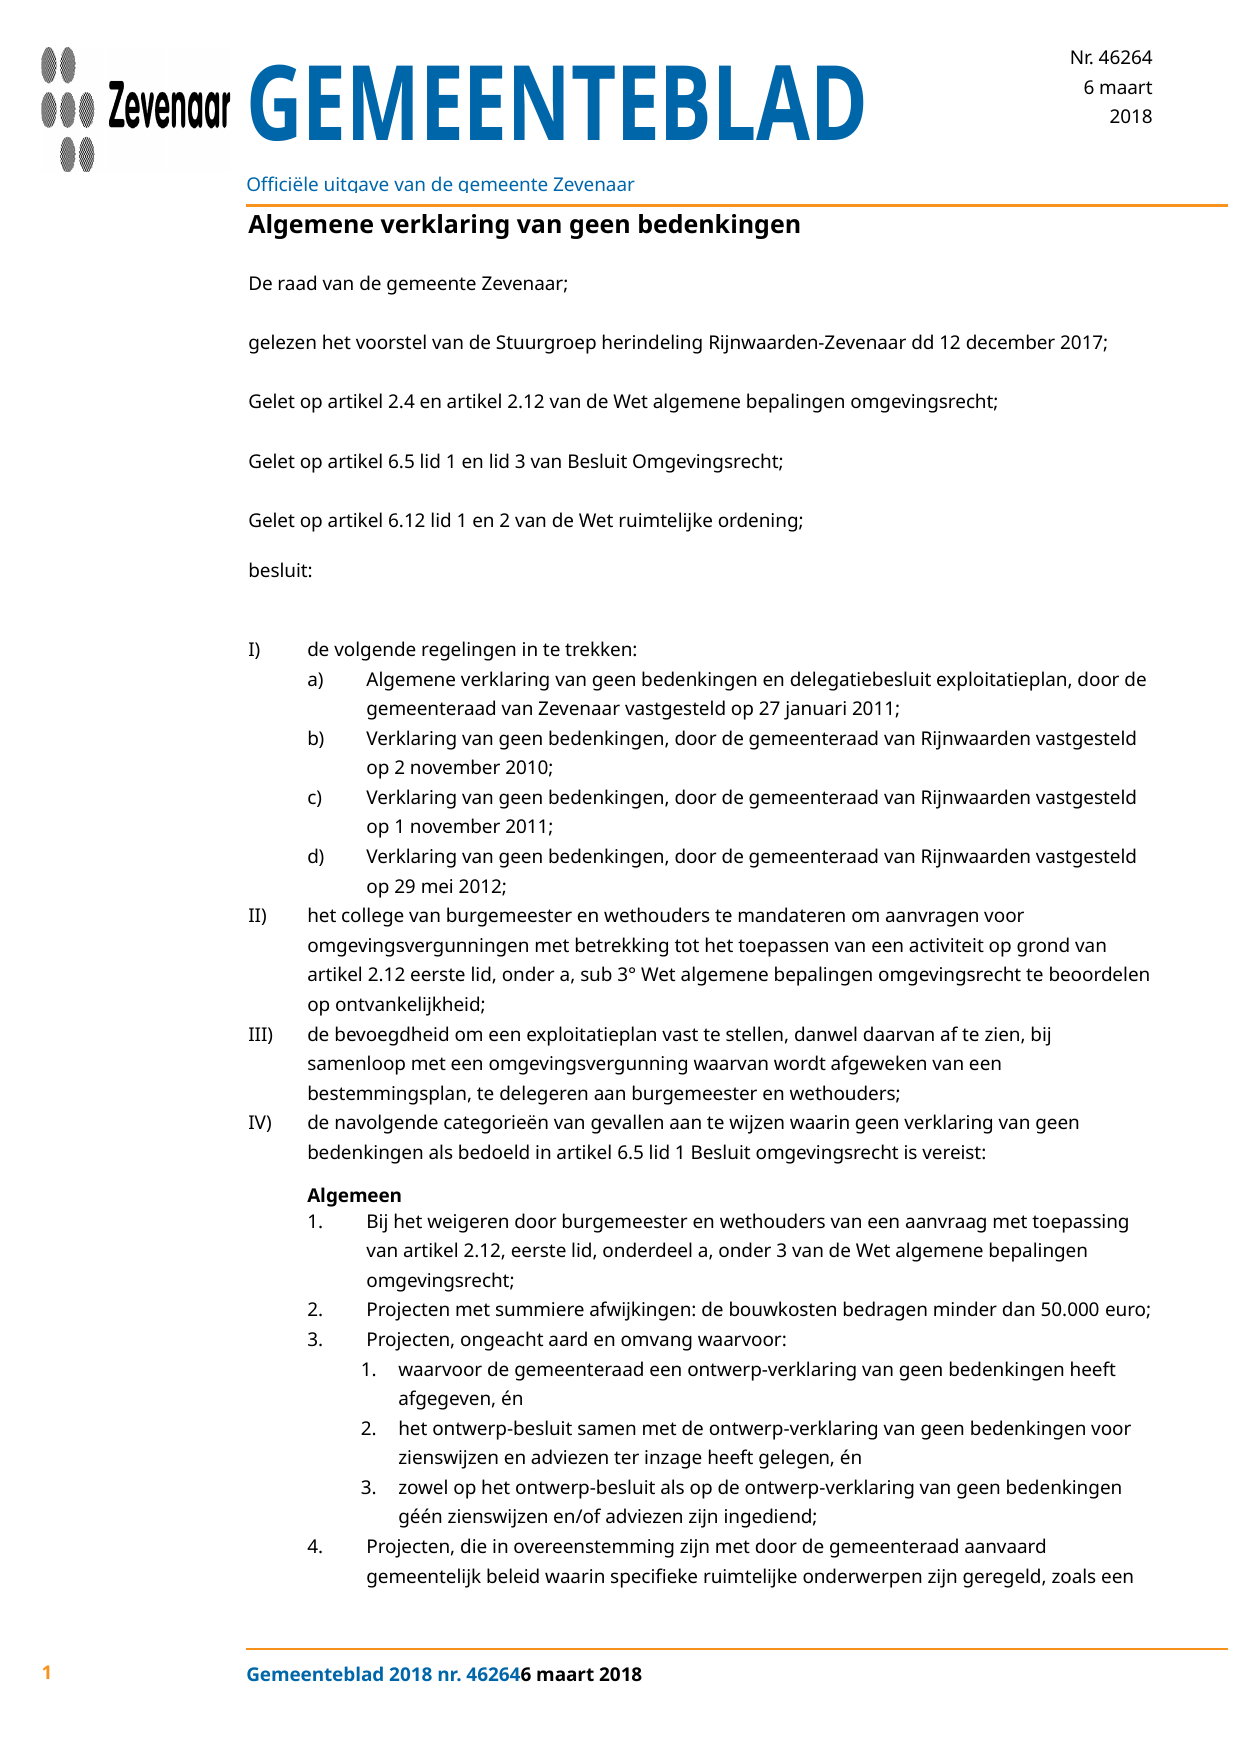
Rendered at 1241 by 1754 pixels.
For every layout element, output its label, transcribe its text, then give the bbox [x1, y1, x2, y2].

list het college van burgemeester en wethouders te mandateren om aanvragen voor omgevingsvergunningen met betrekking tot het toepassen van een activiteit op grond van artikel 2.12 eerste lid, onder a, sub 3° Wet algemene bepalingen omgevingsrecht te beoordelen op ontvankelijkheid; [248, 902, 1152, 1017]
list Bij het weigeren door burgemeester en wethouders van een aanvraag met toepassing van artikel 2.12, eerste lid, onderdeel a, onder 3 van de Wet algemene bepalingen omgevingsrecht; [307, 1208, 1152, 1293]
list de navolgende categorieën van gevallen aan te wijzen waarin geen verklaring van geen bedenkingen als bedoeld in artikel 6.5 lid 1 Besluit omgevingsrecht is vereist: [248, 1109, 1152, 1165]
list Verklaring van geen bedenkingen, door de gemeenteraad van Rijnwaarden vastgesteld op 29 mei 2012; [307, 843, 1152, 898]
text besluit: [248, 557, 1152, 583]
text gelezen het voorstel van de Stuurgroep herindeling Rijnwaarden-Zevenaar dd 12 december 2017; [248, 329, 1152, 355]
list zowel op het ontwerp-besluit als op de ontwerp-verklaring van geen bedenkingen géén zienswijzen en/of adviezen zijn ingediend; [361, 1474, 1152, 1529]
list Algemeen [248, 1182, 1152, 1208]
list Projecten, ongeacht aard en omvang waarvoor: [307, 1326, 1152, 1352]
text Gelet op artikel 6.5 lid 1 en lid 3 van Besluit Omgevingsrecht; [248, 448, 1152, 473]
list de bevoegdheid om een exploitatieplan vast te stellen, danwel daarvan af te zien, bij samenloop met een omgevingsvergunning waarvan wordt afgeweken van een bestemmingsplan, te delegeren aan burgemeester en wethouders; [248, 1021, 1152, 1106]
text Gelet op artikel 6.12 lid 1 en 2 van de Wet ruimtelijke ordening; [248, 507, 1152, 533]
list Verklaring van geen bedenkingen, door de gemeenteraad van Rijnwaarden vastgesteld op 1 november 2011; [307, 784, 1152, 839]
list Algemene verklaring van geen bedenkingen en delegatiebesluit exploitatieplan, door de gemeenteraad van Zevenaar vastgesteld op 27 januari 2011; [307, 666, 1152, 721]
list Verklaring van geen bedenkingen, door de gemeenteraad van Rijnwaarden vastgesteld op 2 november 2010; [307, 725, 1152, 780]
picture [41, 47, 231, 172]
text Gelet op artikel 2.4 en artikel 2.12 van de Wet algemene bepalingen omgevingsrecht; [248, 389, 1152, 414]
list Projecten met summiere afwijkingen: de bouwkosten bedragen minder dan 50.000 euro; [307, 1297, 1152, 1322]
list het ontwerp-besluit samen met de ontwerp-verklaring van geen bedenkingen voor zienswijzen en adviezen ter inzage heeft gelegen, én [361, 1415, 1152, 1470]
text Algemene verklaring van geen bedenkingen [248, 207, 1152, 241]
text De raad van de gemeente Zevenaar; [248, 270, 1152, 296]
list de volgende regelingen in te trekken: [248, 636, 1152, 662]
list waarvoor de gemeenteraad een ontwerp-verklaring van geen bedenkingen heeft afgegeven, én [361, 1356, 1152, 1411]
list Projecten, die in overeenstemming zijn met door de gemeenteraad aanvaard gemeentelijk beleid waarin specifieke ruimtelijke onderwerpen zijn geregeld, zoals een [307, 1533, 1152, 1589]
